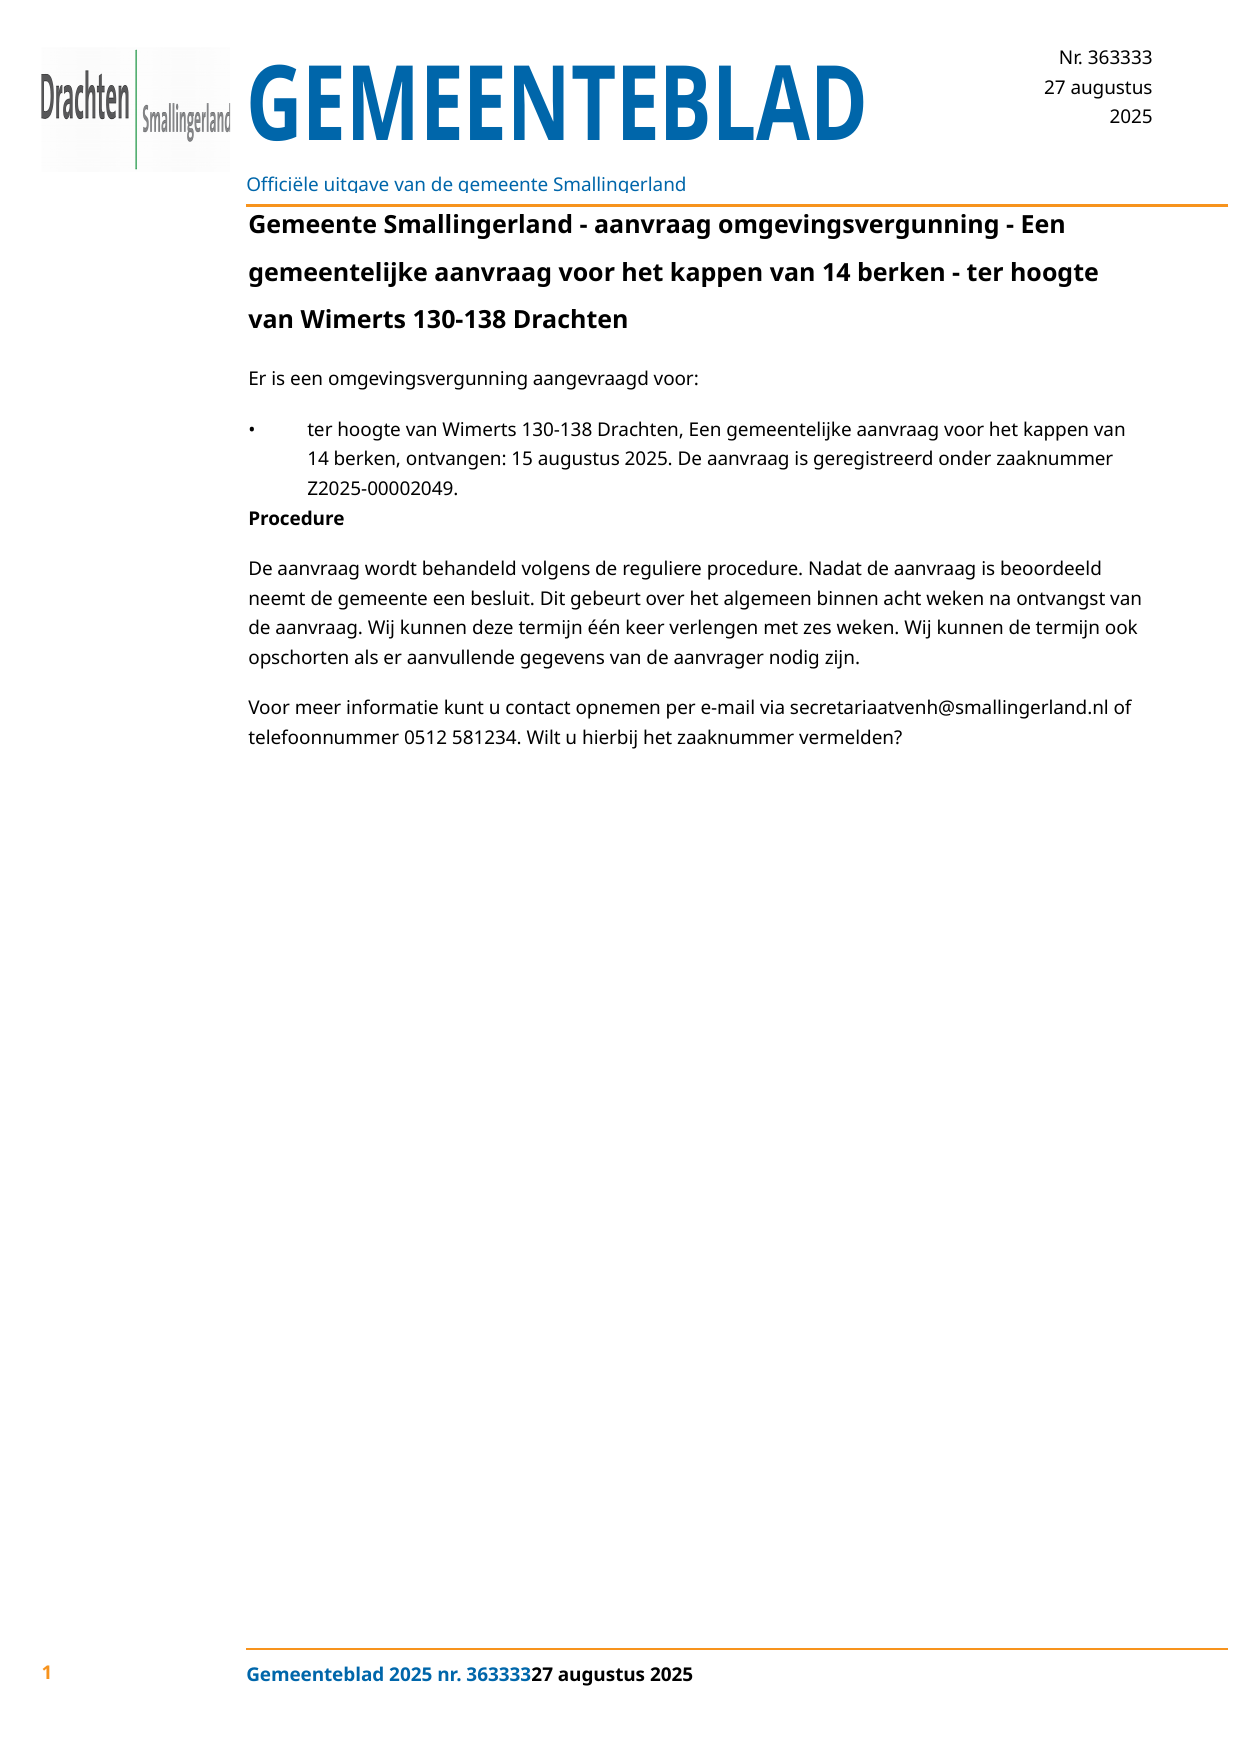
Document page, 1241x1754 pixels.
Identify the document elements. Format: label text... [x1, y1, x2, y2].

list ter hoogte van Wimerts 130-138 Drachten, Een gemeentelijke aanvraag voor het kappen van 14 berken, ontvangen: 15 augustus 2025. De aanvraag is geregistreerd onder zaaknummer Z2025-00002049. [248, 416, 1152, 501]
text De aanvraag wordt behandeld volgens de reguliere procedure. Nadat de aanvraag is beoordeeld neemt de gemeente een besluit. Dit gebeurt over het algemeen binnen acht weken na ontvangst van de aanvraag. Wij kunnen deze termijn één keer verlengen met zes weken. Wij kunnen de termijn ook opschorten als er aanvullende gegevens van de aanvrager nodig zijn. [248, 555, 1152, 669]
text Voor meer informatie kunt u contact opnemen per e-mail via secretariaatvenh@smallingerland.nl of telefoonnummer 0512 581234. Wilt u hierbij het zaaknummer vermelden? [248, 694, 1152, 749]
text Gemeente Smallingerland - aanvraag omgevingsvergunning - Een gemeentelijke aanvraag voor het kappen van 14 berken - ter hoogte van Wimerts 130-138 Drachten [248, 207, 1152, 336]
text Er is een omgevingsvergunning aangevraagd voor: [248, 366, 1152, 391]
picture [41, 47, 231, 172]
text Procedure [248, 505, 1152, 530]
